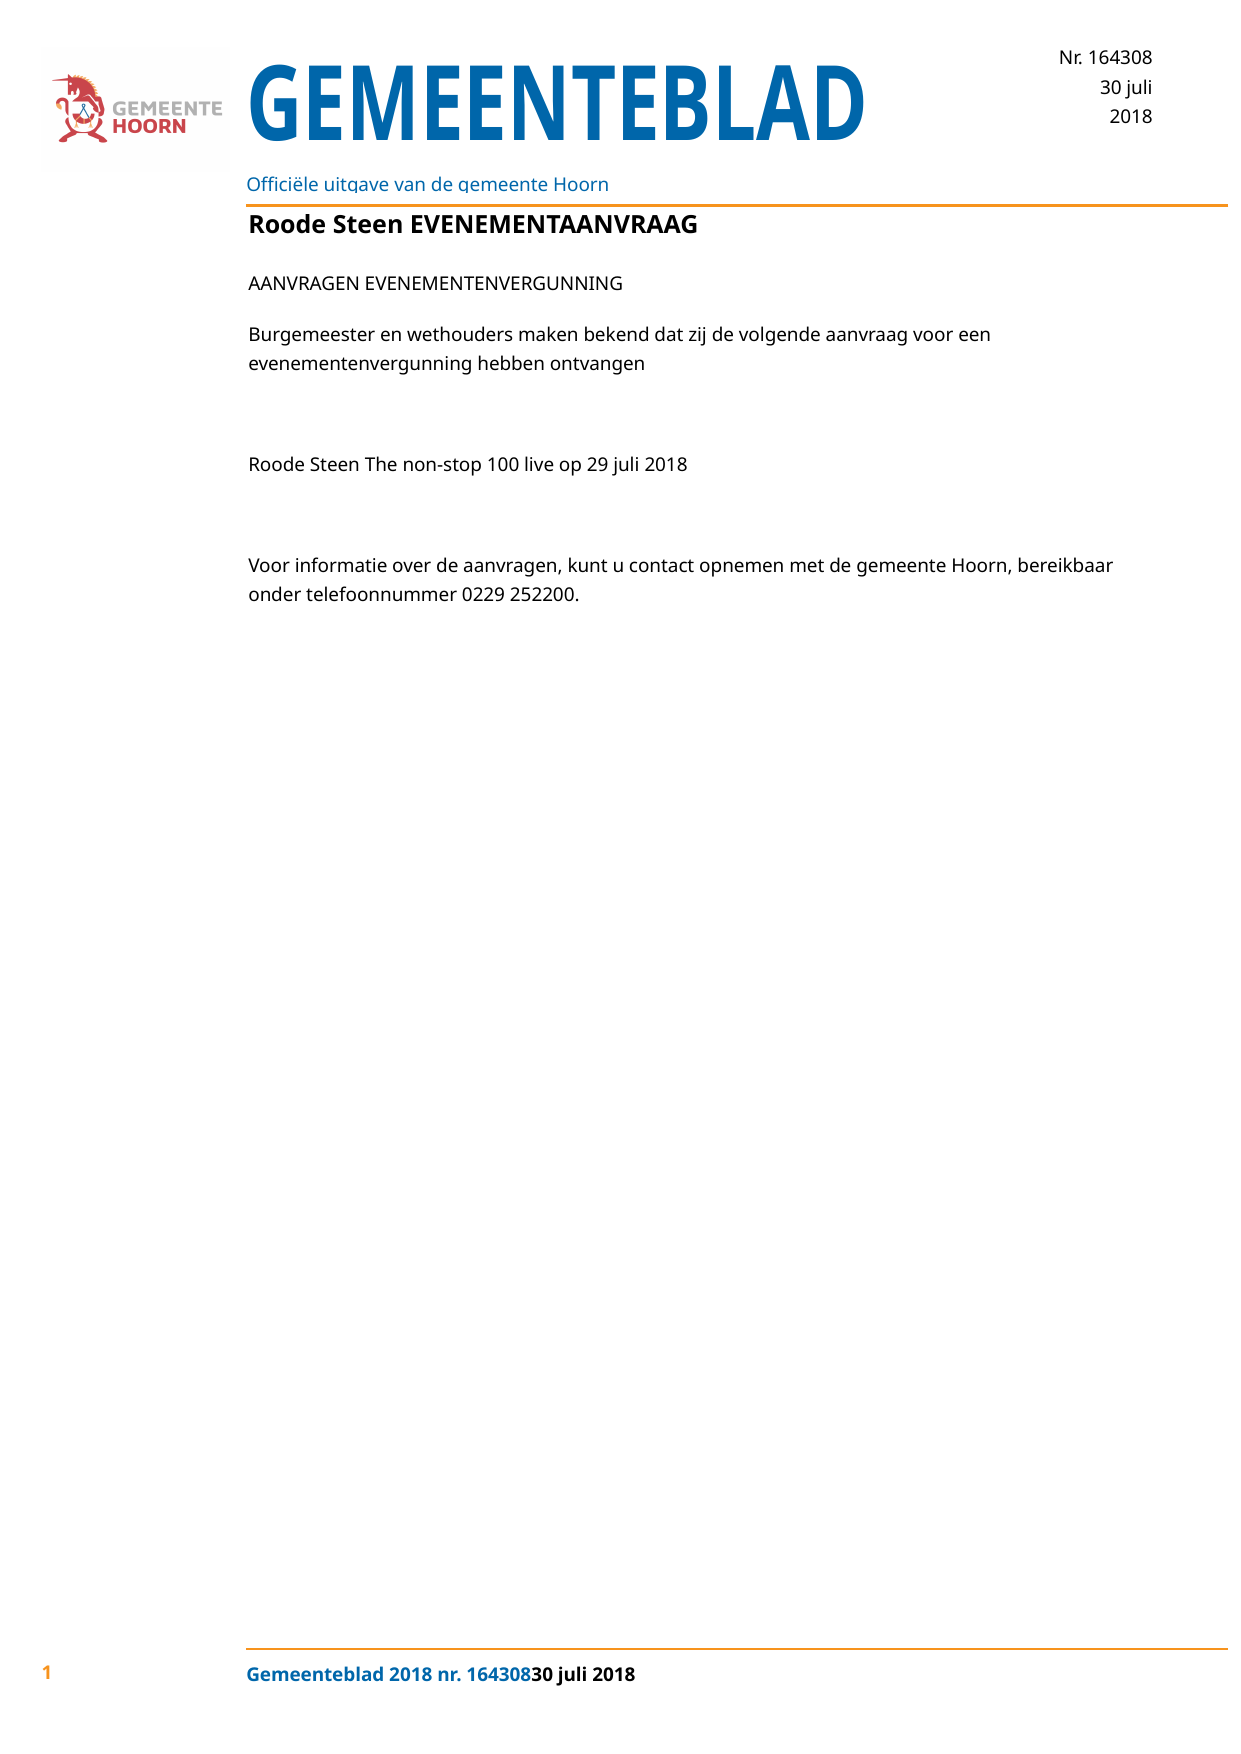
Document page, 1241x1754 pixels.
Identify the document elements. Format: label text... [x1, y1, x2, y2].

text Voor informatie over de aanvragen, kunt u contact opnemen met de gemeente Hoorn, bereikbaar onder telefoonnummer 0229 252200. [248, 552, 1152, 607]
picture [41, 47, 231, 172]
text AANVRAGEN EVENEMENTENVERGUNNING [248, 270, 1152, 296]
text Roode Steen The non-stop 100 live op 29 juli 2018 [248, 451, 1152, 477]
text Roode Steen EVENEMENTAANVRAAG [248, 207, 1152, 241]
text Burgemeester en wethouders maken bekend dat zij de volgende aanvraag voor een evenementenvergunning hebben ontvangen [248, 321, 1152, 376]
